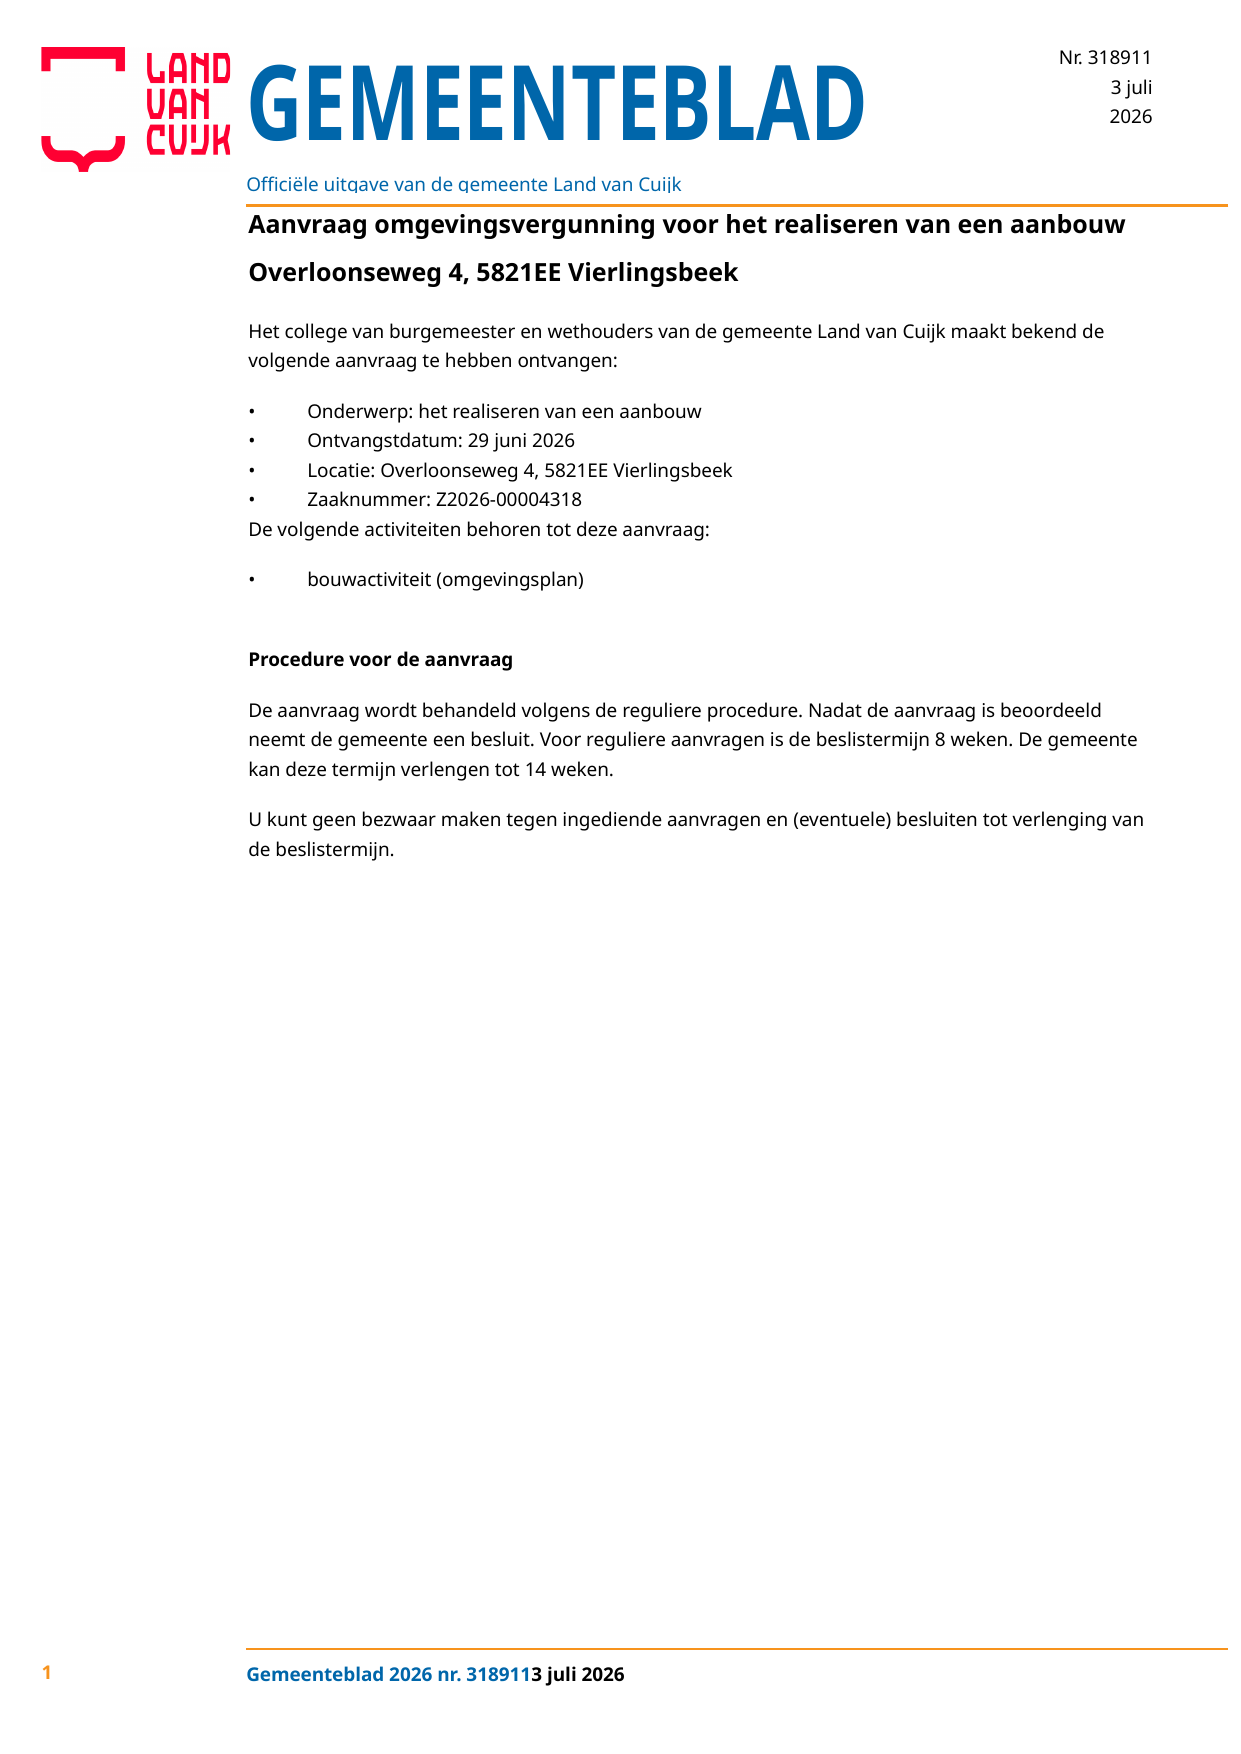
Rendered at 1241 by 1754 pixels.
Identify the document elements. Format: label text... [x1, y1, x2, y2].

list bouwactiviteit (omgevingsplan) [248, 567, 1152, 592]
picture [41, 47, 231, 172]
list Zaaknummer: Z2026-00004318 [248, 487, 1152, 512]
text De volgende activiteiten behoren tot deze aanvraag: [248, 516, 1152, 542]
text Het college van burgemeester en wethouders van de gemeente Land van Cuijk maakt bekend de volgende aanvraag te hebben ontvangen: [248, 318, 1152, 373]
text Aanvraag omgevingsvergunning voor het realiseren van een aanbouw Overloonseweg 4, 5821EE Vierlingsbeek [248, 207, 1152, 288]
list Onderwerp: het realiseren van een aanbouw [248, 398, 1152, 424]
text U kunt geen bezwaar maken tegen ingediende aanvragen en (eventuele) besluiten tot verlenging van de beslistermijn. [248, 807, 1152, 862]
text De aanvraag wordt behandeld volgens de reguliere procedure. Nadat de aanvraag is beoordeeld neemt de gemeente een besluit. Voor reguliere aanvragen is de beslistermijn 8 weken. De gemeente kan deze termijn verlengen tot 14 weken. [248, 697, 1152, 782]
list Locatie: Overloonseweg 4, 5821EE Vierlingsbeek [248, 457, 1152, 483]
text Procedure voor de aanvraag [248, 647, 1152, 672]
list Ontvangstdatum: 29 juni 2026 [248, 427, 1152, 453]
